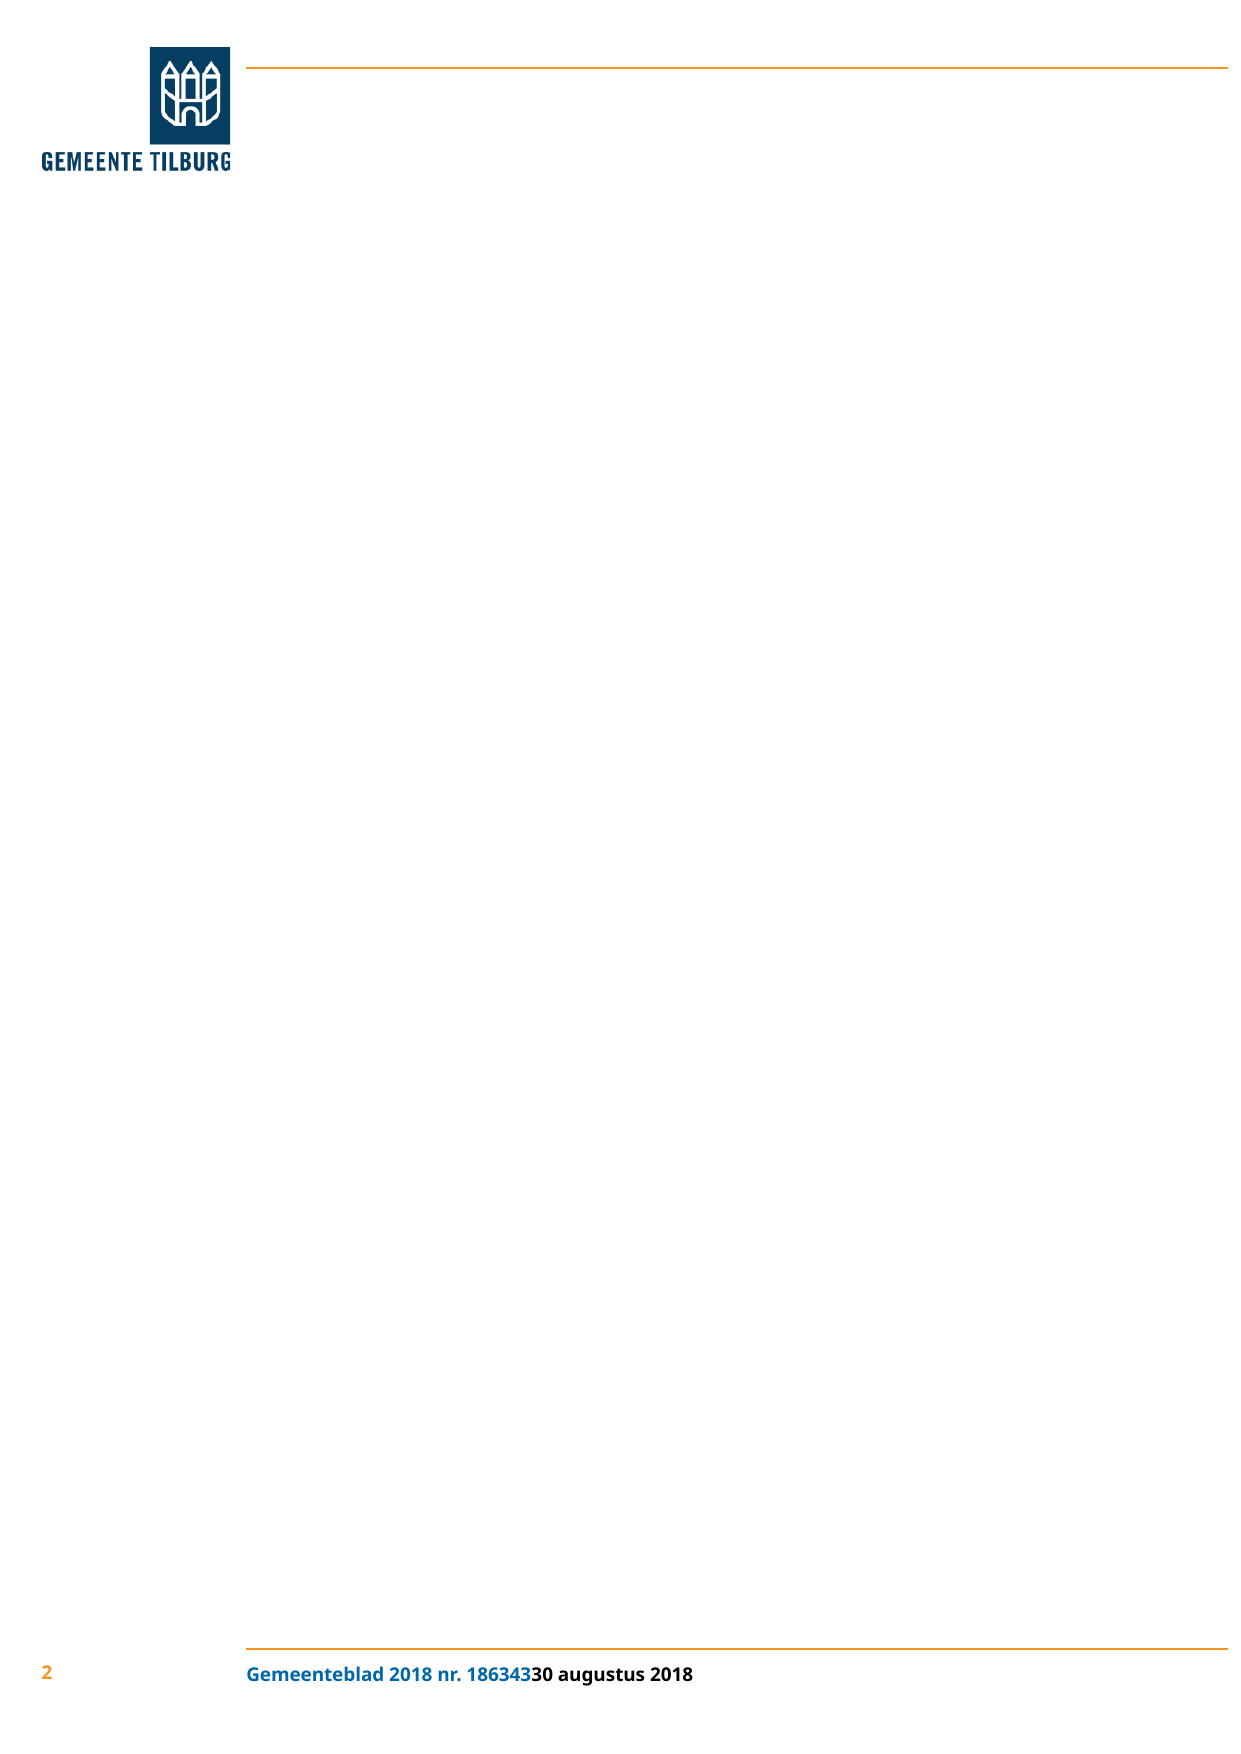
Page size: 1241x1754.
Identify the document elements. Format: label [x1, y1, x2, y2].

picture [41, 47, 231, 172]
